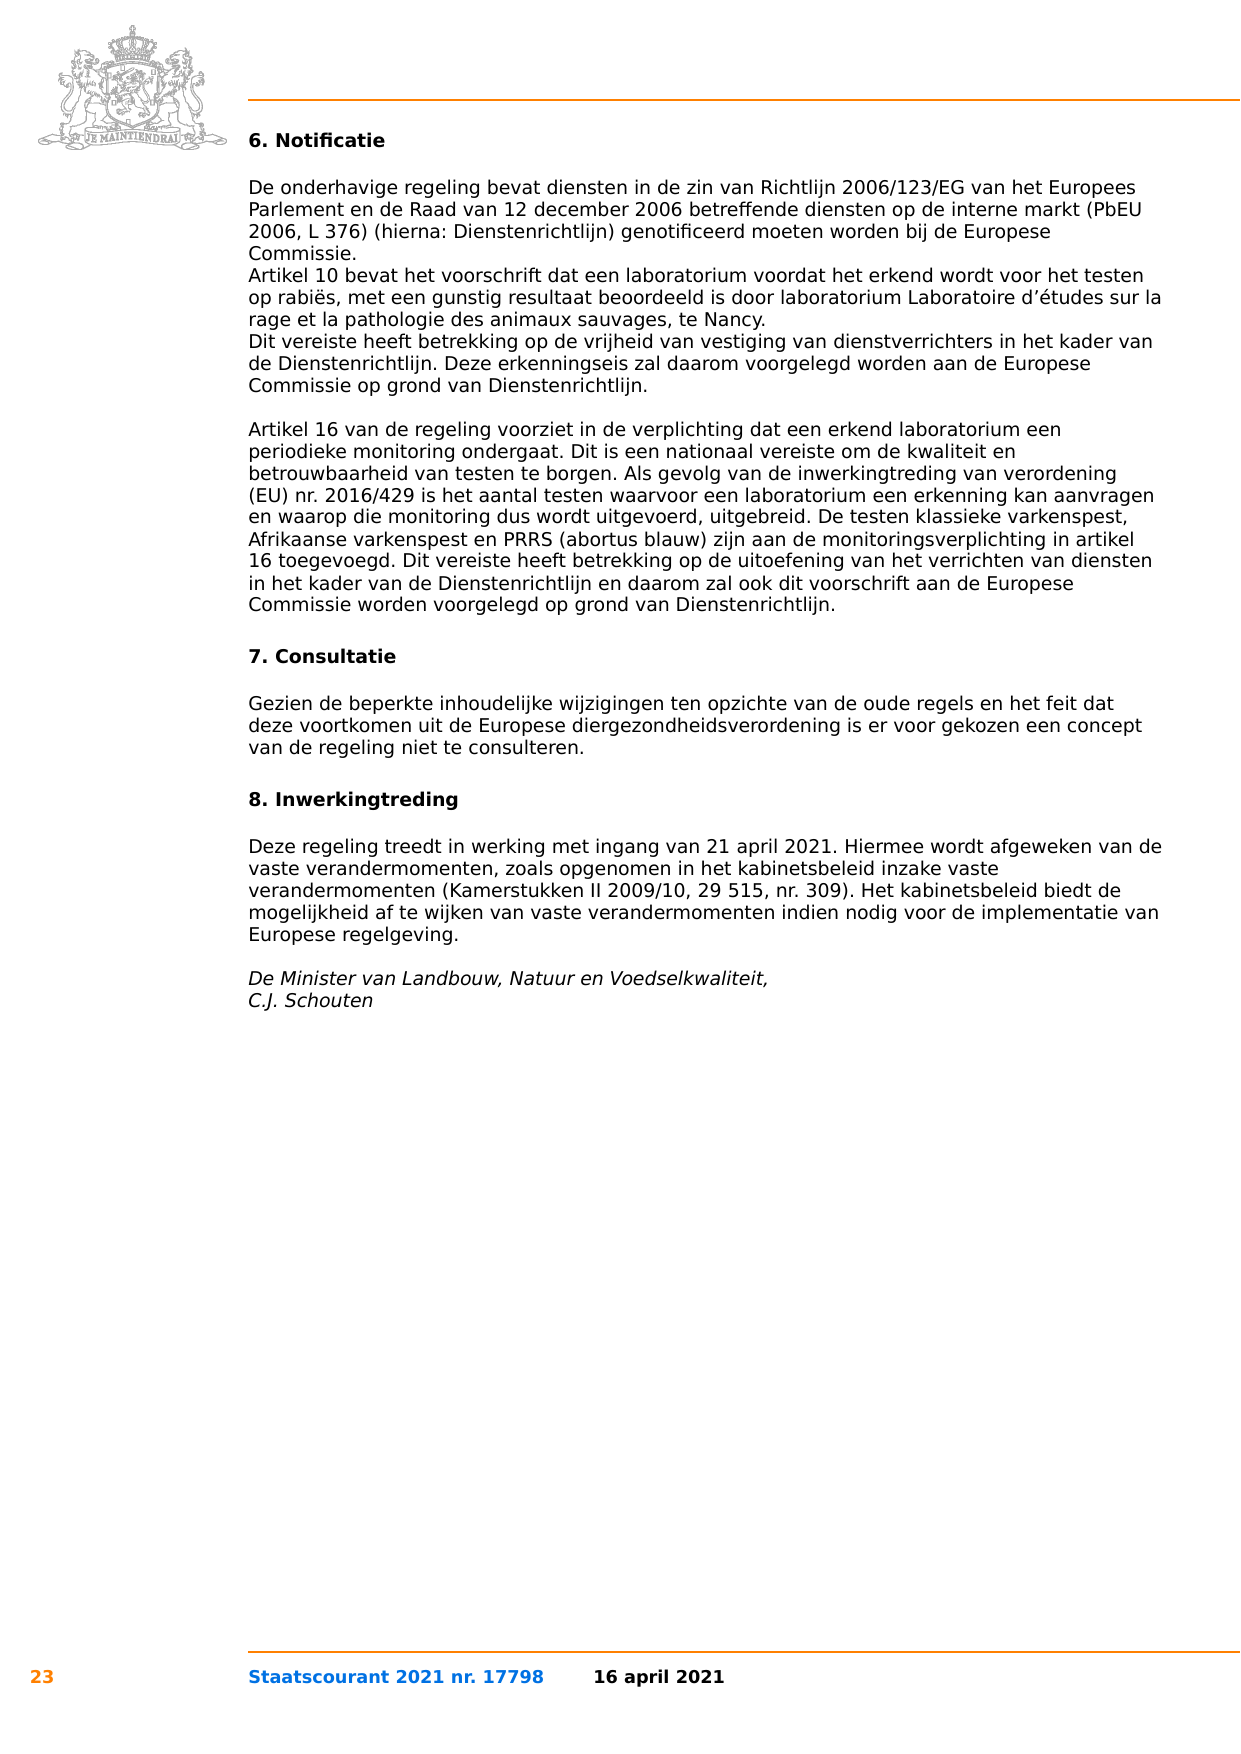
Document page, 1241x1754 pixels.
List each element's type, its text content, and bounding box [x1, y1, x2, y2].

text Artikel 10 bevat het voorschrift dat een laboratorium voordat het erkend wordt voor het testen op rabiës, met een gunstig resultaat beoordeeld is door laboratorium Laboratoire d’études sur la rage et la pathologie des animaux sauvages, te Nancy. [248, 265, 1163, 331]
subtitle 8. Inwerkingtreding [248, 789, 1163, 811]
text Dit vereiste heeft betrekking op de vrijheid van vestiging van dienstverrichters in het kader van de Dienstenrichtlijn. Deze erkenningseis zal daarom voorgelegd worden aan de Europese Commissie op grond van Dienstenrichtlijn. [248, 331, 1163, 397]
subtitle 7. Consultatie [248, 646, 1163, 668]
text Artikel 16 van de regeling voorziet in de verplichting dat een erkend laboratorium een periodieke monitoring ondergaat. Dit is een nationaal vereiste om de kwaliteit en betrouwbaarheid van testen te borgen. Als gevolg van de inwerkingtreding van verordening (EU) nr. 2016/429 is het aantal testen waarvoor een laboratorium een erkenning kan aanvragen en waarop die monitoring dus wordt uitgevoerd, uitgebreid. De testen klassieke varkenspest, Afrikaanse varkenspest en PRRS (abortus blauw) zijn aan de monitoringsverplichting in artikel 16 toegevoegd. Dit vereiste heeft betrekking op de uitoefening van het verrichten van diensten in het kader van de Dienstenrichtlijn en daarom zal ook dit voorschrift aan de Europese Commissie worden voorgelegd op grond van Dienstenrichtlijn. [248, 418, 1163, 616]
text Deze regeling treedt in werking met ingang van 21 april 2021. Hiermee wordt afgeweken van de vaste verandermomenten, zoals opgenomen in het kabinetsbeleid inzake vaste verandermomenten (Kamerstukken II 2009/10, 29 515, nr. 309). Het kabinetsbeleid biedt de mogelijkheid af te wijken van vaste verandermomenten indien nodig voor de implementatie van Europese regelgeving. [248, 836, 1163, 946]
text De Minister van Landbouw, Natuur en Voedselkwaliteit, C.J. Schouten [248, 968, 1163, 1012]
text De onderhavige regeling bevat diensten in de zin van Richtlijn 2006/123/EG van het Europees Parlement en de Raad van 12 december 2006 betreffende diensten op de interne markt (PbEU 2006, L 376) (hierna: Dienstenrichtlijn) genotificeerd moeten worden bij de Europese Commissie. [248, 177, 1163, 265]
text Gezien de beperkte inhoudelijke wijzigingen ten opzichte van de oude regels en het feit dat deze voortkomen uit de Europese diergezondheidsverordening is er voor gekozen een concept van de regeling niet te consulteren. [248, 693, 1163, 759]
subtitle 6. Notificatie [248, 130, 1163, 152]
picture [38, 25, 227, 150]
